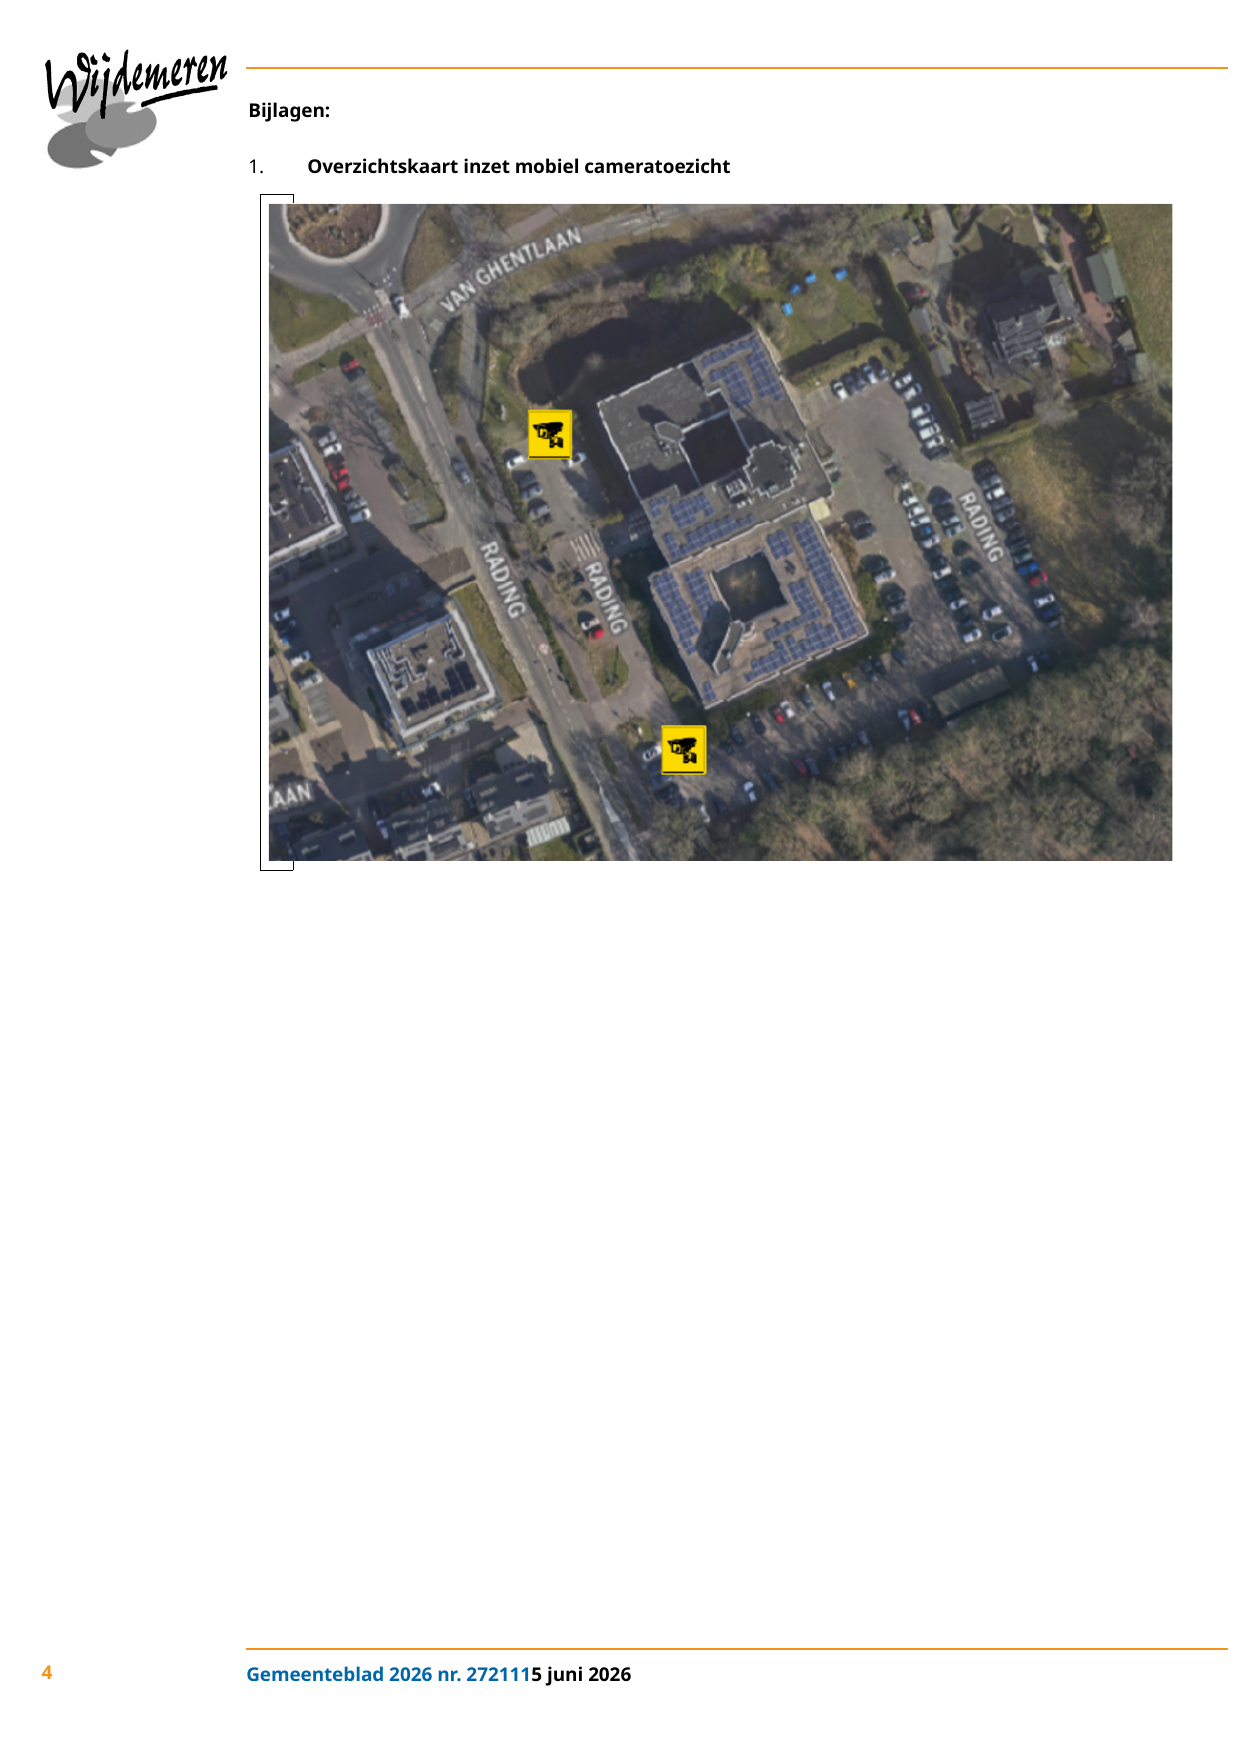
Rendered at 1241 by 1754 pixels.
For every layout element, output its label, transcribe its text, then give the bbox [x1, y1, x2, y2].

picture [41, 47, 231, 172]
picture [268, 203, 1173, 861]
list Overzichtskaart inzet mobiel cameratoezicht [248, 153, 1152, 179]
text Bijlagen: [248, 95, 1152, 123]
